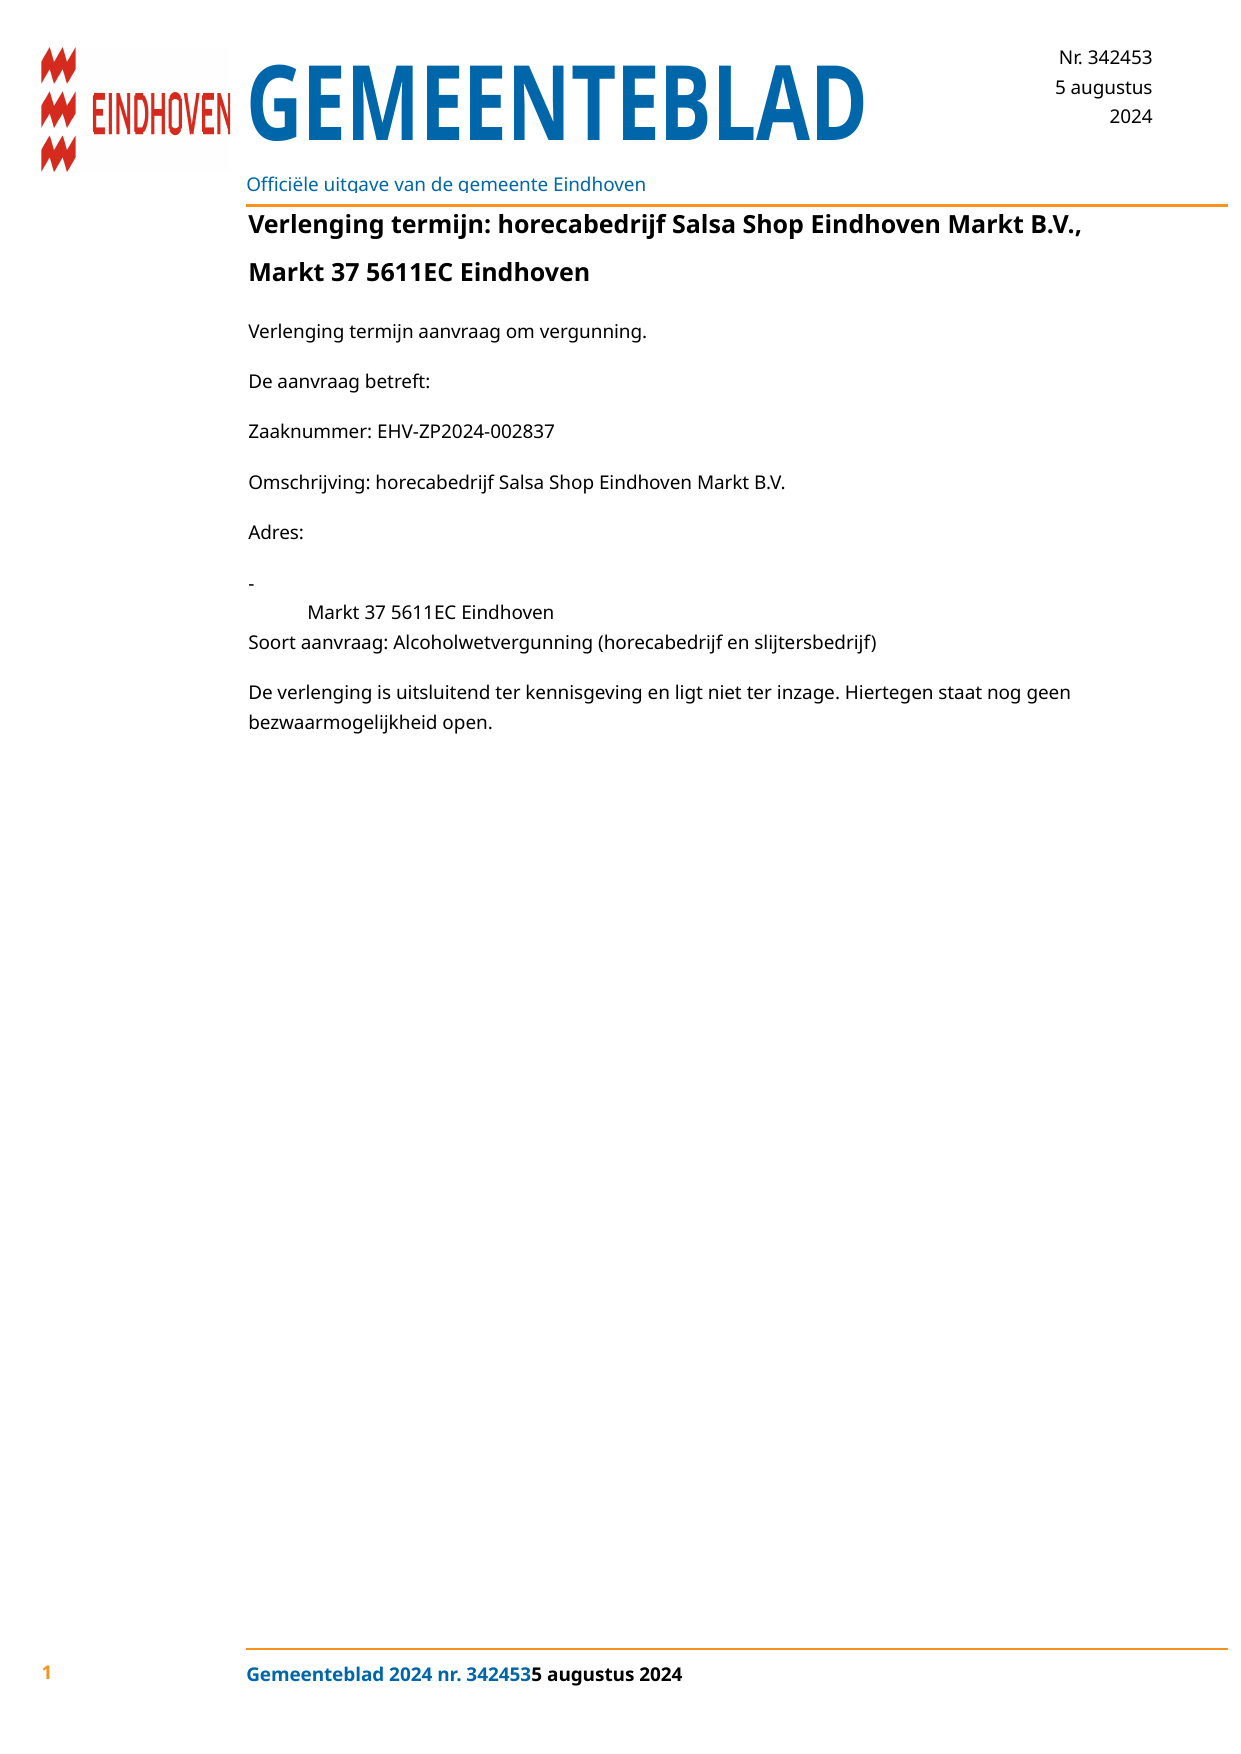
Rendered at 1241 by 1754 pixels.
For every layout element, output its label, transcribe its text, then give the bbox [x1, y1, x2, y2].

list Markt 37 5611EC Eindhoven [248, 599, 1152, 625]
text Soort aanvraag: Alcoholwetvergunning (horecabedrijf en slijtersbedrijf) [248, 629, 1152, 655]
text De aanvraag betreft: [248, 368, 1152, 394]
text Omschrijving: horecabedrijf Salsa Shop Eindhoven Markt B.V. [248, 469, 1152, 495]
text Verlenging termijn: horecabedrijf Salsa Shop Eindhoven Markt B.V., Markt 37 5611EC Eindhoven [248, 207, 1152, 288]
text Zaaknummer: EHV-ZP2024-002837 [248, 419, 1152, 444]
picture [41, 47, 231, 172]
text De verlenging is uitsluitend ter kennisgeving en ligt niet ter inzage. Hiertegen staat nog geen bezwaarmogelijkheid open. [248, 679, 1152, 735]
text Adres: [248, 519, 1152, 545]
text Verlenging termijn aanvraag om vergunning. [248, 318, 1152, 344]
